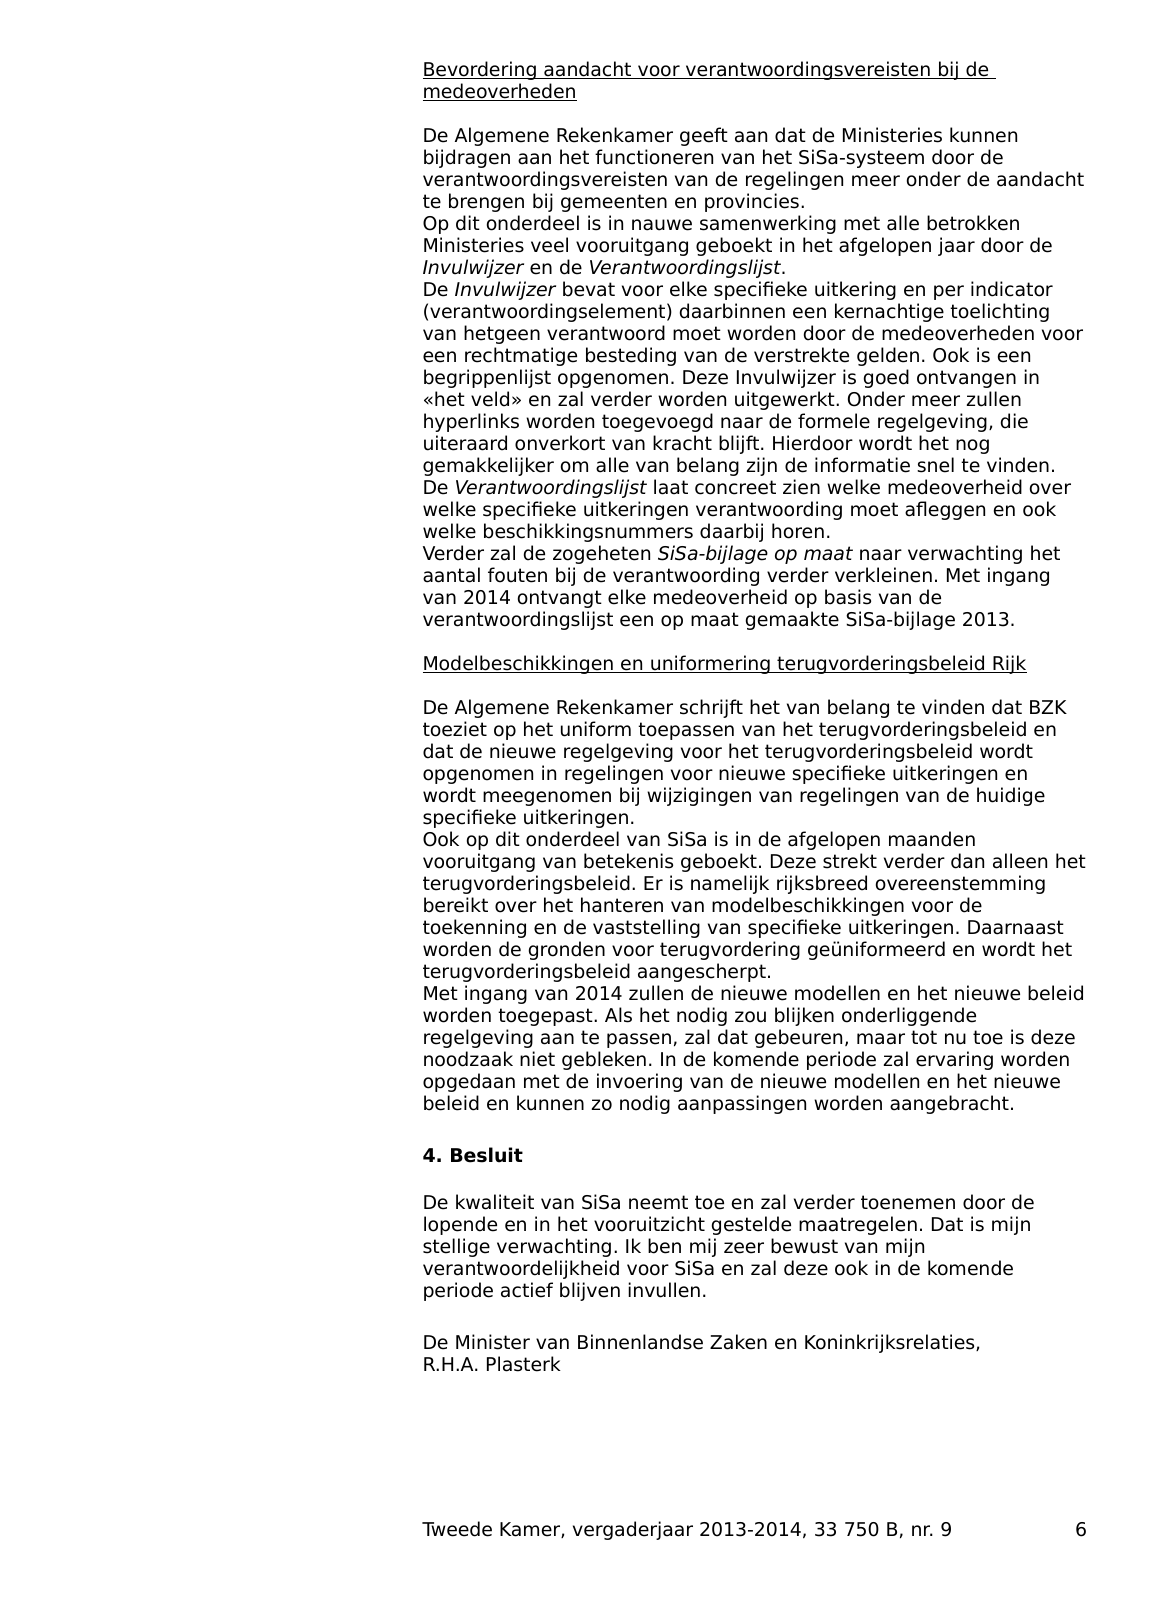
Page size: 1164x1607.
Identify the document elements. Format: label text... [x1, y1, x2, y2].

text De Minister van Binnenlandse Zaken en Koninkrijksrelaties, R.H.A. Plasterk [422, 1332, 1087, 1376]
text Op dit onderdeel is in nauwe samenwerking met alle betrokken Ministeries veel vooruitgang geboekt in het afgelopen jaar door de Invulwijzer en de Verantwoordingslijst. [422, 213, 1087, 279]
text De Algemene Rekenkamer schrijft het van belang te vinden dat BZK toeziet op het uniform toepassen van het terugvorderingsbeleid en dat de nieuwe regelgeving voor het terugvorderingsbeleid wordt opgenomen in regelingen voor nieuwe specifieke uitkeringen en wordt meegenomen bij wijzigingen van regelingen van de huidige specifieke uitkeringen. [422, 697, 1087, 829]
subtitle Bevordering aandacht voor verantwoordingsvereisten bij de medeoverheden [422, 59, 1087, 103]
text De Algemene Rekenkamer geeft aan dat de Ministeries kunnen bijdragen aan het functioneren van het SiSa-systeem door de verantwoordingsvereisten van de regelingen meer onder de aandacht te brengen bij gemeenten en provincies. [422, 125, 1087, 213]
text Verder zal de zogeheten SiSa-bijlage op maat naar verwachting het aantal fouten bij de verantwoording verder verkleinen. Met ingang van 2014 ontvangt elke medeoverheid op basis van de verantwoordingslijst een op maat gemaakte SiSa-bijlage 2013. [422, 543, 1087, 631]
text Met ingang van 2014 zullen de nieuwe modellen en het nieuwe beleid worden toegepast. Als het nodig zou blijken onderliggende regelgeving aan te passen, zal dat gebeuren, maar tot nu toe is deze noodzaak niet gebleken. In de komende periode zal ervaring worden opgedaan met de invoering van de nieuwe modellen en het nieuwe beleid en kunnen zo nodig aanpassingen worden aangebracht. [422, 983, 1087, 1115]
text De kwaliteit van SiSa neemt toe en zal verder toenemen door de lopende en in het vooruitzicht gestelde maatregelen. Dat is mijn stellige verwachting. Ik ben mij zeer bewust van mijn verantwoordelijkheid voor SiSa en zal deze ook in de komende periode actief blijven invullen. [422, 1192, 1087, 1302]
subtitle 4. Besluit [422, 1145, 1087, 1167]
text De Verantwoordingslijst laat concreet zien welke medeoverheid over welke specifieke uitkeringen verantwoording moet afleggen en ook welke beschikkingsnummers daarbij horen. [422, 477, 1087, 543]
text De Invulwijzer bevat voor elke specifieke uitkering en per indicator (verantwoordingselement) daarbinnen een kernachtige toelichting van hetgeen verantwoord moet worden door de medeoverheden voor een rechtmatige besteding van de verstrekte gelden. Ook is een begrippenlijst opgenomen. Deze Invulwijzer is goed ontvangen in «het veld» en zal verder worden uitgewerkt. Onder meer zullen hyperlinks worden toegevoegd naar de formele regelgeving, die uiteraard onverkort van kracht blijft. Hierdoor wordt het nog gemakkelijker om alle van belang zijn de informatie snel te vinden. [422, 279, 1087, 477]
subtitle Modelbeschikkingen en uniformering terugvorderingsbeleid Rijk [422, 653, 1087, 675]
text Ook op dit onderdeel van SiSa is in de afgelopen maanden vooruitgang van betekenis geboekt. Deze strekt verder dan alleen het terugvorderingsbeleid. Er is namelijk rijksbreed overeenstemming bereikt over het hanteren van modelbeschikkingen voor de toekenning en de vaststelling van specifieke uitkeringen. Daarnaast worden de gronden voor terugvordering geüniformeerd en wordt het terugvorderingsbeleid aangescherpt. [422, 829, 1087, 983]
